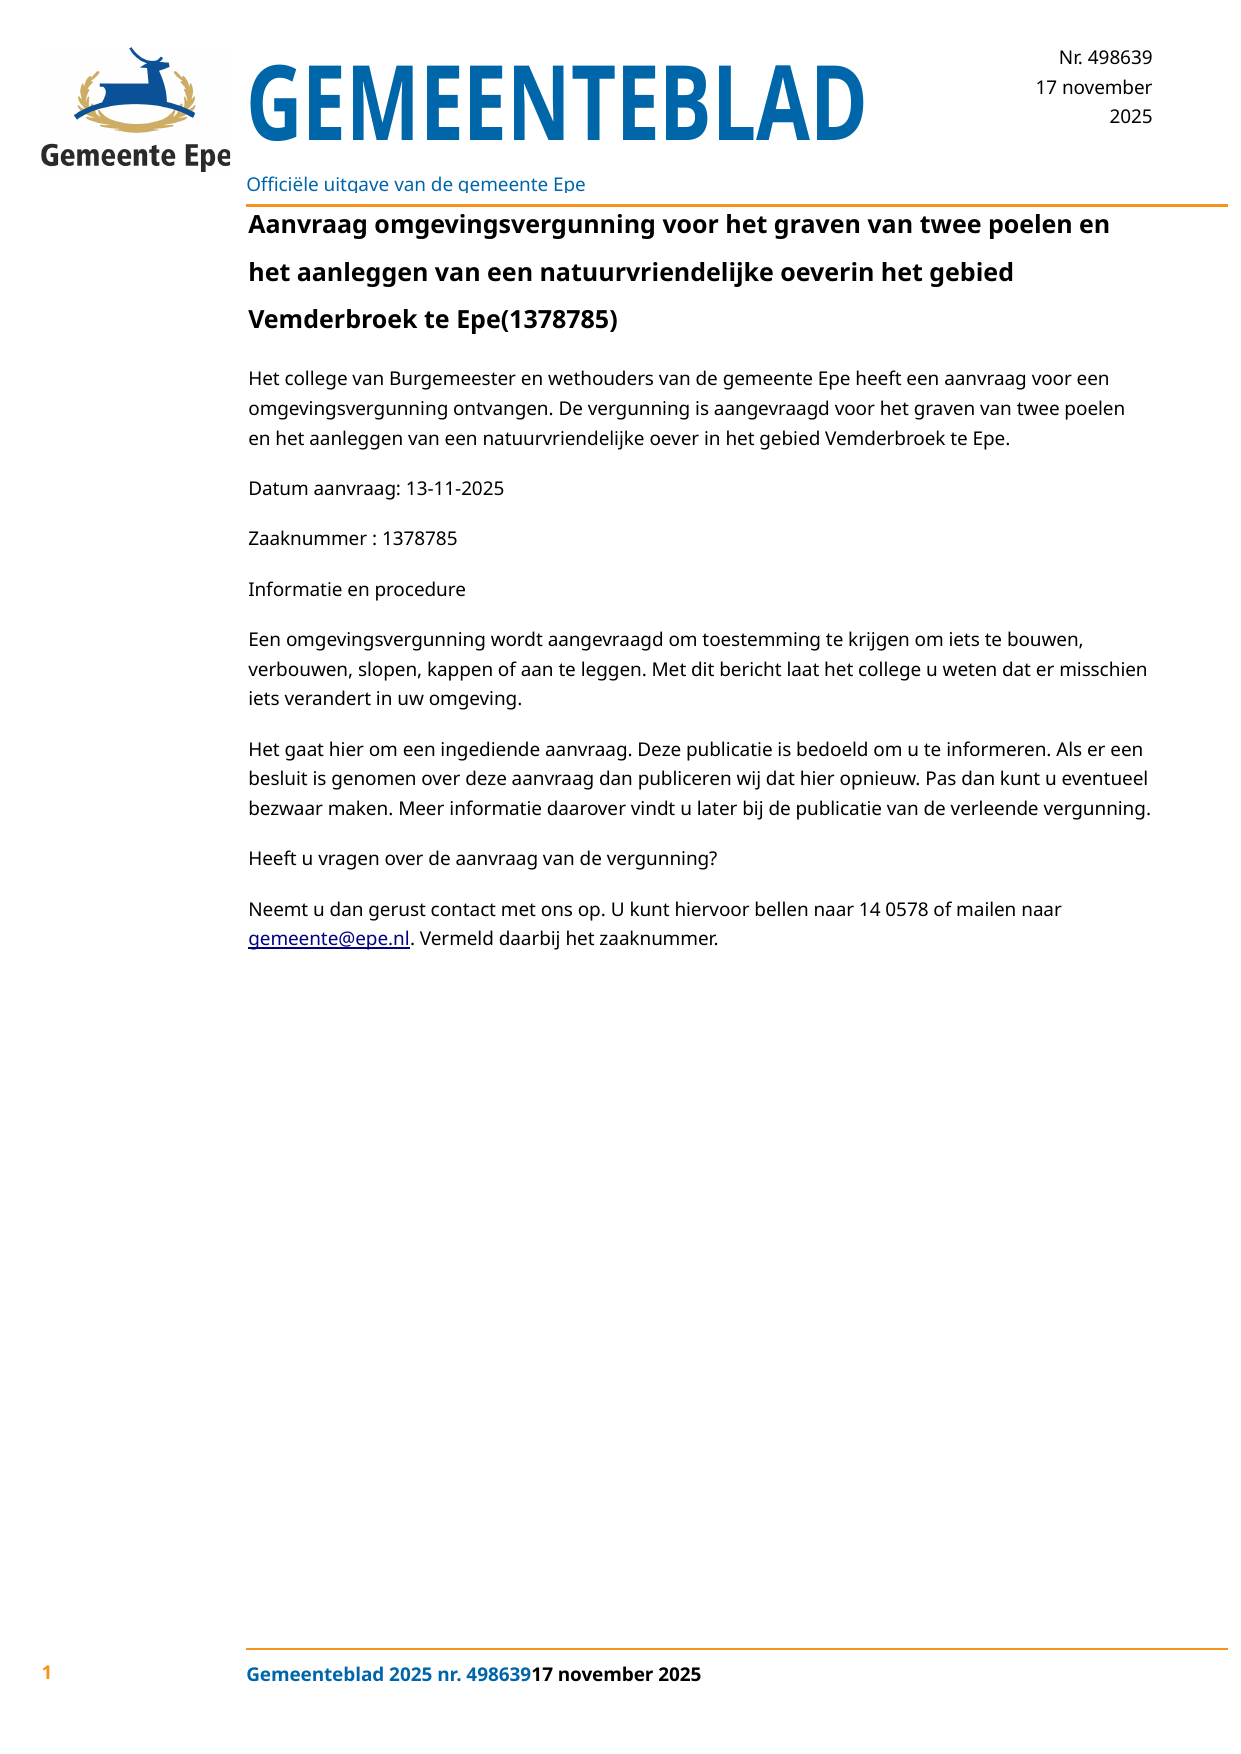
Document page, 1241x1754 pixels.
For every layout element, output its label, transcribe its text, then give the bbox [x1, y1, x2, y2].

text Het college van Burgemeester en wethouders van de gemeente Epe heeft een aanvraag voor een omgevingsvergunning ontvangen. De vergunning is aangevraagd voor het graven van twee poelen en het aanleggen van een natuurvriendelijke oever in het gebied Vemderbroek te Epe. [248, 366, 1152, 450]
text Neemt u dan gerust contact met ons op. U kunt hiervoor bellen naar 14 0578 of mailen naar gemeente@epe.nl. Vermeld daarbij het zaaknummer. [248, 896, 1152, 951]
text Een omgevingsvergunning wordt aangevraagd om toestemming te krijgen om iets te bouwen, verbouwen, slopen, kappen of aan te leggen. Met dit bericht laat het college u weten dat er misschien iets verandert in uw omgeving. [248, 626, 1152, 711]
text Zaaknummer : 1378785 [248, 526, 1152, 551]
text Aanvraag omgevingsvergunning voor het graven van twee poelen en het aanleggen van een natuurvriendelijke oeverin het gebied Vemderbroek te Epe(1378785) [248, 207, 1152, 336]
text Datum aanvraag: 13-11-2025 [248, 475, 1152, 501]
picture [41, 47, 231, 172]
text Het gaat hier om een ingediende aanvraag. Deze publicatie is bedoeld om u te informeren. Als er een besluit is genomen over deze aanvraag dan publiceren wij dat hier opnieuw. Pas dan kunt u eventueel bezwaar maken. Meer informatie daarover vindt u later bij de publicatie van de verleende vergunning. [248, 736, 1152, 821]
text Heeft u vragen over de aanvraag van de vergunning? [248, 846, 1152, 871]
text Informatie en procedure [248, 576, 1152, 602]
